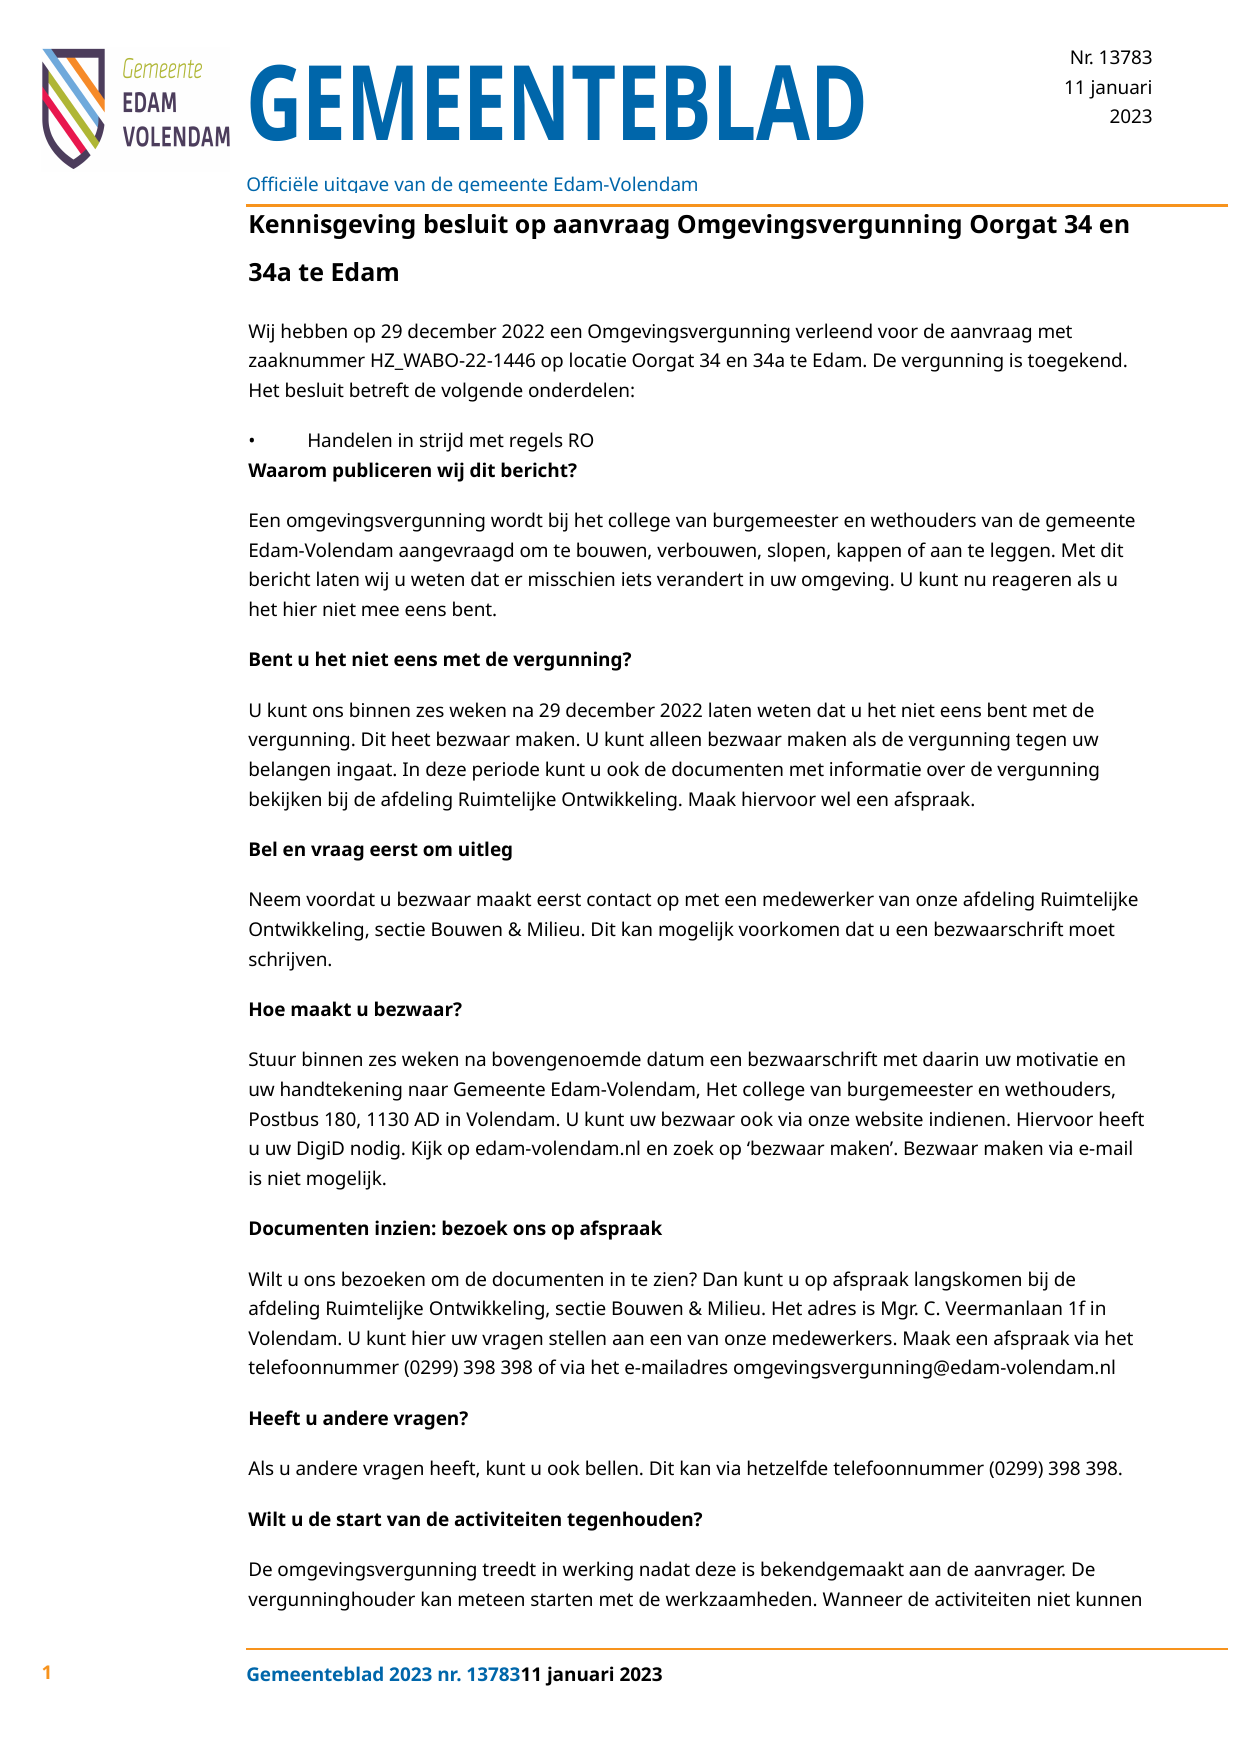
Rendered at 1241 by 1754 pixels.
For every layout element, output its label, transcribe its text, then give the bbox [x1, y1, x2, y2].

text Wij hebben op 29 december 2022 een Omgevingsvergunning verleend voor de aanvraag met zaaknummer HZ_WABO-22-1446 op locatie Oorgat 34 en 34a te Edam. De vergunning is toegekend. Het besluit betreft de volgende onderdelen: [248, 318, 1152, 403]
text De omgevingsvergunning treedt in werking nadat deze is bekendgemaakt aan de aanvrager. De vergunninghouder kan meteen starten met de werkzaamheden. Wanneer de activiteiten niet kunnen [248, 1556, 1152, 1612]
text Stuur binnen zes weken na bovengenoemde datum een bezwaarschrift met daarin uw motivatie en uw handtekening naar Gemeente Edam-Volendam, Het college van burgemeester en wethouders, Postbus 180, 1130 AD in Volendam. U kunt uw bezwaar ook via onze website indienen. Hiervoor heeft u uw DigiD nodig. Kijk op edam-volendam.nl en zoek op ‘bezwaar maken’. Bezwaar maken via e-mail is niet mogelijk. [248, 1047, 1152, 1191]
text Een omgevingsvergunning wordt bij het college van burgemeester en wethouders van de gemeente Edam-Volendam aangevraagd om te bouwen, verbouwen, slopen, kappen of aan te leggen. Met dit bericht laten wij u weten dat er misschien iets verandert in uw omgeving. U kunt nu reageren als u het hier niet mee eens bent. [248, 507, 1152, 622]
text Waarom publiceren wij dit bericht? [248, 457, 1152, 483]
text Bent u het niet eens met de vergunning? [248, 647, 1152, 672]
text Bel en vraag eerst om uitleg [248, 836, 1152, 862]
text Wilt u de start van de activiteiten tegenhouden? [248, 1506, 1152, 1532]
picture [41, 47, 231, 172]
text Documenten inzien: bezoek ons op afspraak [248, 1215, 1152, 1241]
text U kunt ons binnen zes weken na 29 december 2022 laten weten dat u het niet eens bent met de vergunning. Dit heet bezwaar maken. U kunt alleen bezwaar maken als de vergunning tegen uw belangen ingaat. In deze periode kunt u ook de documenten met informatie over de vergunning bekijken bij de afdeling Ruimtelijke Ontwikkeling. Maak hiervoor wel een afspraak. [248, 697, 1152, 812]
list Handelen in strijd met regels RO [248, 427, 1152, 453]
text Hoe maakt u bezwaar? [248, 996, 1152, 1022]
text Wilt u ons bezoeken om de documenten in te zien? Dan kunt u op afspraak langskomen bij de afdeling Ruimtelijke Ontwikkeling, sectie Bouwen & Milieu. Het adres is Mgr. C. Veermanlaan 1f in Volendam. U kunt hier uw vragen stellen aan een van onze medewerkers. Maak een afspraak via het telefoonnummer (0299) 398 398 of via het e-mailadres omgevingsvergunning@edam-volendam.nl [248, 1266, 1152, 1380]
text Heeft u andere vragen? [248, 1405, 1152, 1431]
text Neem voordat u bezwaar maakt eerst contact op met een medewerker van onze afdeling Ruimtelijke Ontwikkeling, sectie Bouwen & Milieu. Dit kan mogelijk voorkomen dat u een bezwaarschrift moet schrijven. [248, 887, 1152, 972]
text Kennisgeving besluit op aanvraag Omgevingsvergunning Oorgat 34 en 34a te Edam [248, 207, 1152, 288]
text Als u andere vragen heeft, kunt u ook bellen. Dit kan via hetzelfde telefoonnummer (0299) 398 398. [248, 1455, 1152, 1481]
